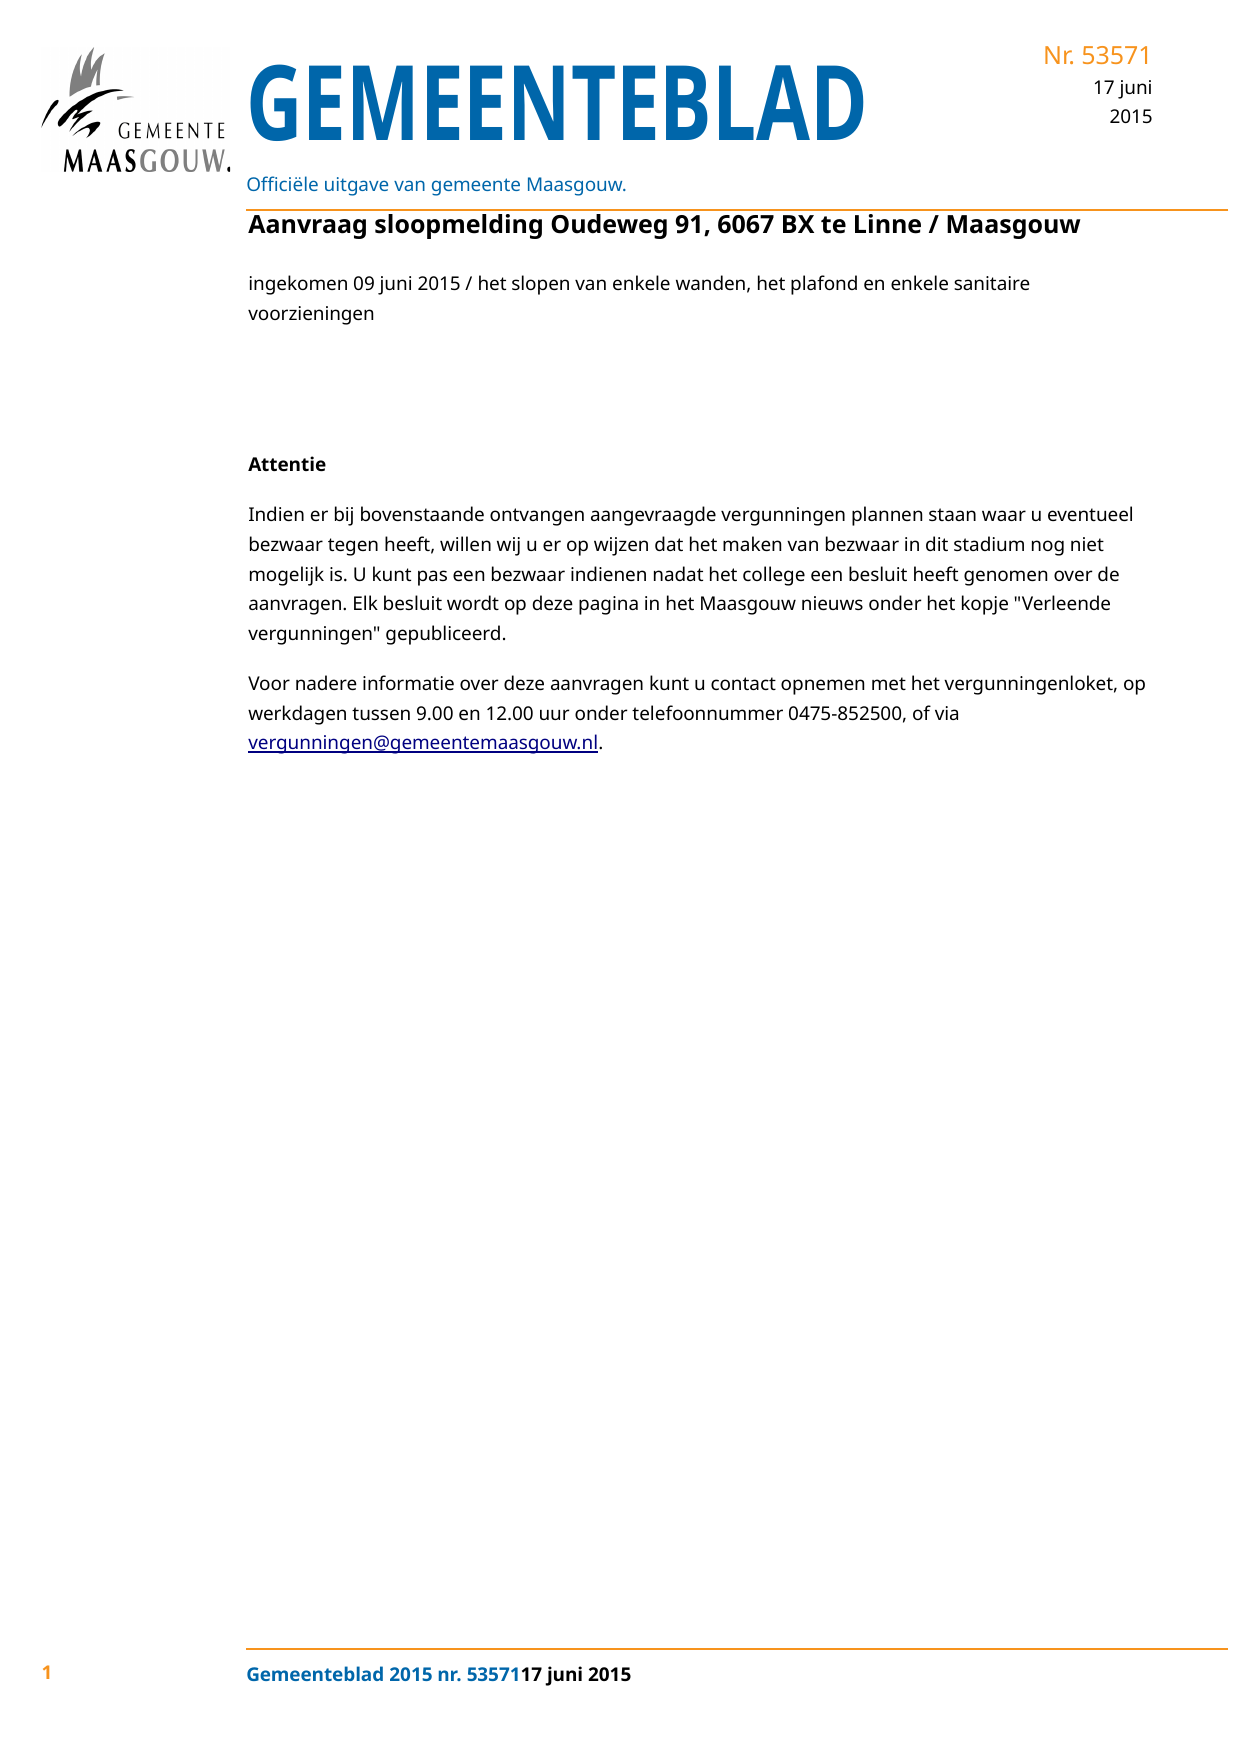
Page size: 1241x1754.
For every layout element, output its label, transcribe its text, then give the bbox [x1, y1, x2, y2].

picture [41, 47, 231, 172]
text Attentie [248, 451, 1152, 477]
text Voor nadere informatie over deze aanvragen kunt u contact opnemen met het vergunningenloket, op werkdagen tussen 9.00 en 12.00 uur onder telefoonnummer 0475-852500, of via vergunningen@gemeentemaasgouw.nl. [248, 670, 1152, 755]
text Indien er bij bovenstaande ontvangen aangevraagde vergunningen plannen staan waar u eventueel bezwaar tegen heeft, willen wij u er op wijzen dat het maken van bezwaar in dit stadium nog niet mogelijk is. U kunt pas een bezwaar indienen nadat het college een besluit heeft genomen over de aanvragen. Elk besluit wordt op deze pagina in het Maasgouw nieuws onder het kopje "Verleende vergunningen" gepubliceerd. [248, 502, 1152, 646]
text ingekomen 09 juni 2015 / het slopen van enkele wanden, het plafond en enkele sanitaire voorzieningen [248, 270, 1152, 326]
text Aanvraag sloopmelding Oudeweg 91, 6067 BX te Linne / Maasgouw [248, 211, 1152, 241]
